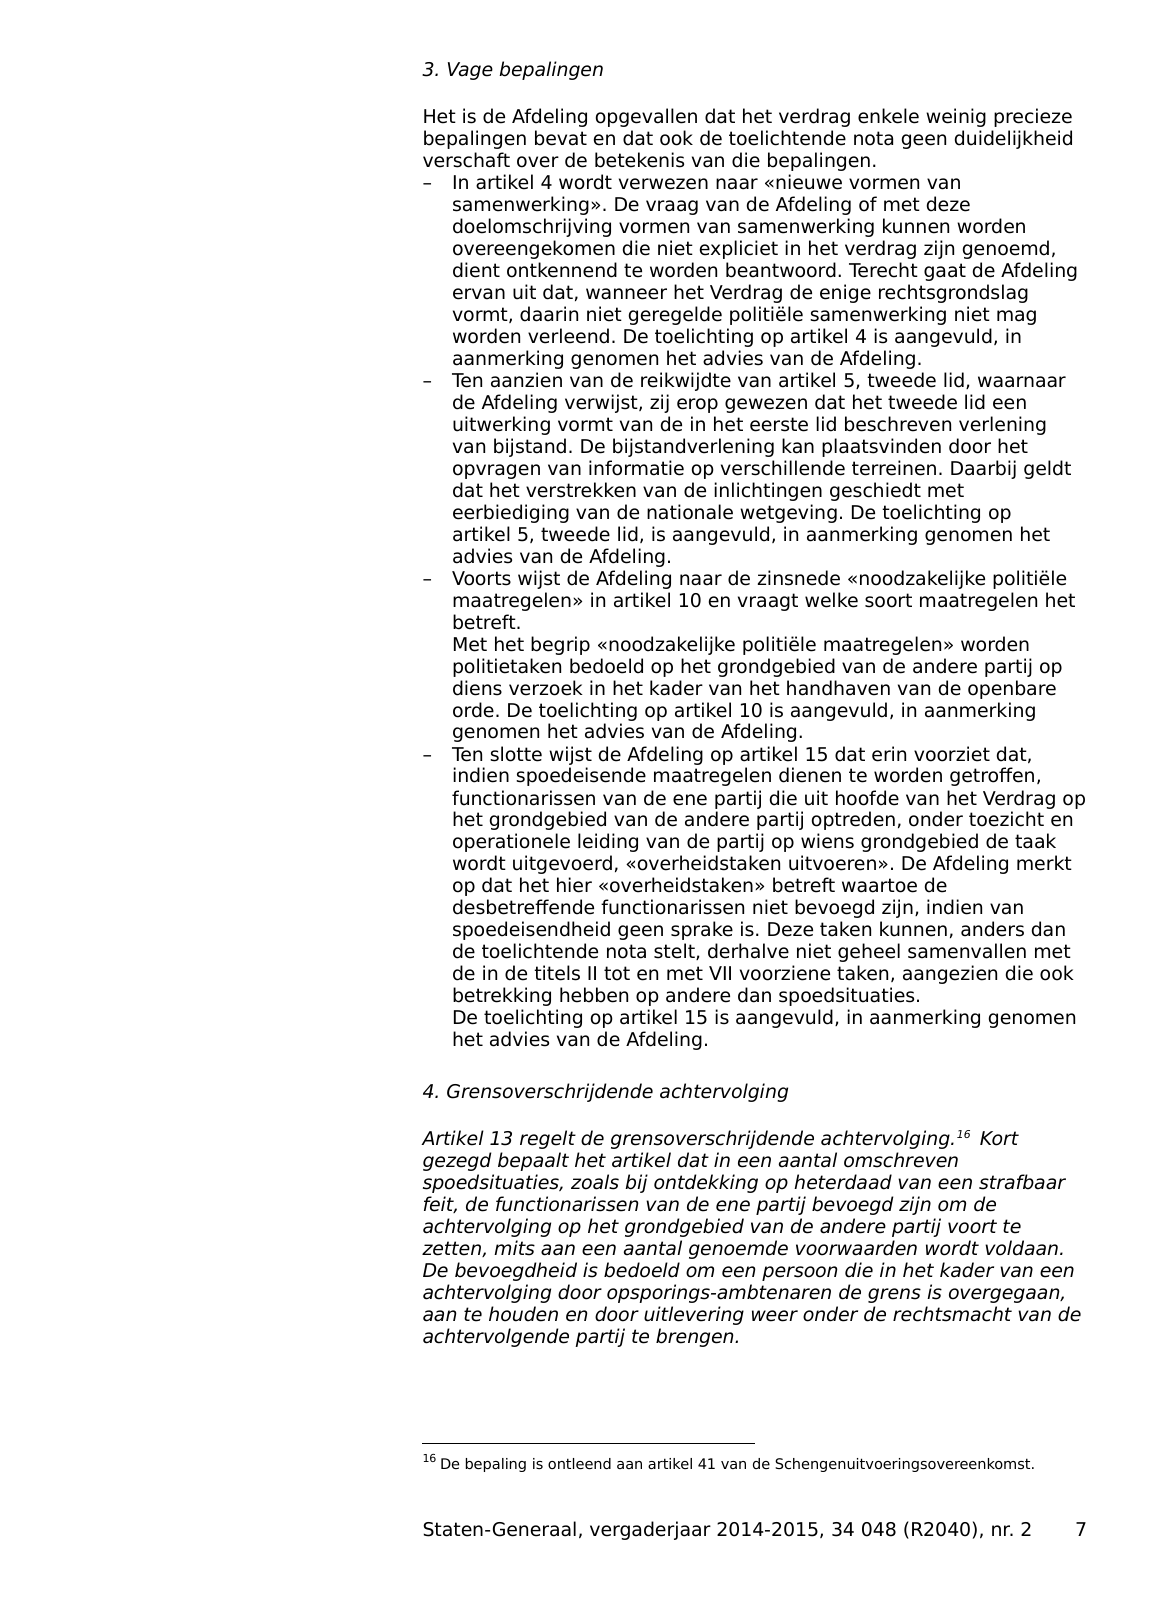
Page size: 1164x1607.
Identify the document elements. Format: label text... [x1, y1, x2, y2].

text – Ten slotte wijst de Afdeling op artikel 15 dat erin voorziet dat, indien spoedeisende maatregelen dienen te worden getroffen, functionarissen van de ene partij die uit hoofde van het Verdrag op het grondgebied van de andere partij optreden, onder toezicht en operationele leiding van de partij op wiens grondgebied de taak wordt uitgevoerd, «overheidstaken uitvoeren». De Afdeling merkt op dat het hier «overheidstaken» betreft waartoe de desbetreffende functionarissen niet bevoegd zijn, indien van spoedeisendheid geen sprake is. Deze taken kunnen, anders dan de toelichtende nota stelt, derhalve niet geheel samenvallen met de in de titels II tot en met VII voorziene taken, aangezien die ook betrekking hebben op andere dan spoedsituaties. [422, 743, 1087, 1007]
subtitle 4. Grensoverschrijdende achtervolging [422, 1081, 1087, 1103]
text Met het begrip «noodzakelijke politiële maatregelen» worden politietaken bedoeld op het grondgebied van de andere partij op diens verzoek in het kader van het handhaven van de openbare orde. De toelichting op artikel 10 is aangevuld, in aanmerking genomen het advies van de Afdeling. [452, 633, 1087, 743]
text – In artikel 4 wordt verwezen naar «nieuwe vormen van samenwerking». De vraag van de Afdeling of met deze doelomschrijving vormen van samenwerking kunnen worden overeengekomen die niet expliciet in het verdrag zijn genoemd, dient ontkennend te worden beantwoord. Terecht gaat de Afdeling ervan uit dat, wanneer het Verdrag de enige rechtsgrondslag vormt, daarin niet geregelde politiële samenwerking niet mag worden verleend. De toelichting op artikel 4 is aangevuld, in aanmerking genomen het advies van de Afdeling. [422, 172, 1087, 370]
text Artikel 13 regelt de grensoverschrijdende achtervolging. Kort gezegd bepaalt het artikel dat in een aantal omschreven spoedsituaties, zoals bij ontdekking op heterdaad van een strafbaar feit, de functionarissen van de ene partij bevoegd zijn om de achtervolging op het grondgebied van de andere partij voort te zetten, mits aan een aantal genoemde voorwaarden wordt voldaan. De bevoegdheid is bedoeld om een persoon die in het kader van een achtervolging door opsporings-ambtenaren de grens is overgegaan, aan te houden en door uitlevering weer onder de rechtsmacht van de achtervolgende partij te brengen. [422, 1128, 1087, 1348]
text – Voorts wijst de Afdeling naar de zinsnede «noodzakelijke politiële maatregelen» in artikel 10 en vraagt welke soort maatregelen het betreft. [422, 568, 1087, 633]
text De bepaling is ontleend aan artikel 41 van de Schengenuitvoeringsovereenkomst. [422, 1452, 1087, 1474]
text – Ten aanzien van de reikwijdte van artikel 5, tweede lid, waarnaar de Afdeling verwijst, zij erop gewezen dat het tweede lid een uitwerking vormt van de in het eerste lid beschreven verlening van bijstand. De bijstandverlening kan plaatsvinden door het opvragen van informatie op verschillende terreinen. Daarbij geldt dat het verstrekken van de inlichtingen geschiedt met eerbiediging van de nationale wetgeving. De toelichting op artikel 5, tweede lid, is aangevuld, in aanmerking genomen het advies van de Afdeling. [422, 370, 1087, 568]
subtitle 3. Vage bepalingen [422, 59, 1087, 81]
text De toelichting op artikel 15 is aangevuld, in aanmerking genomen het advies van de Afdeling. [452, 1007, 1087, 1051]
text Het is de Afdeling opgevallen dat het verdrag enkele weinig precieze bepalingen bevat en dat ook de toelichtende nota geen duidelijkheid verschaft over de betekenis van die bepalingen. [422, 106, 1087, 172]
